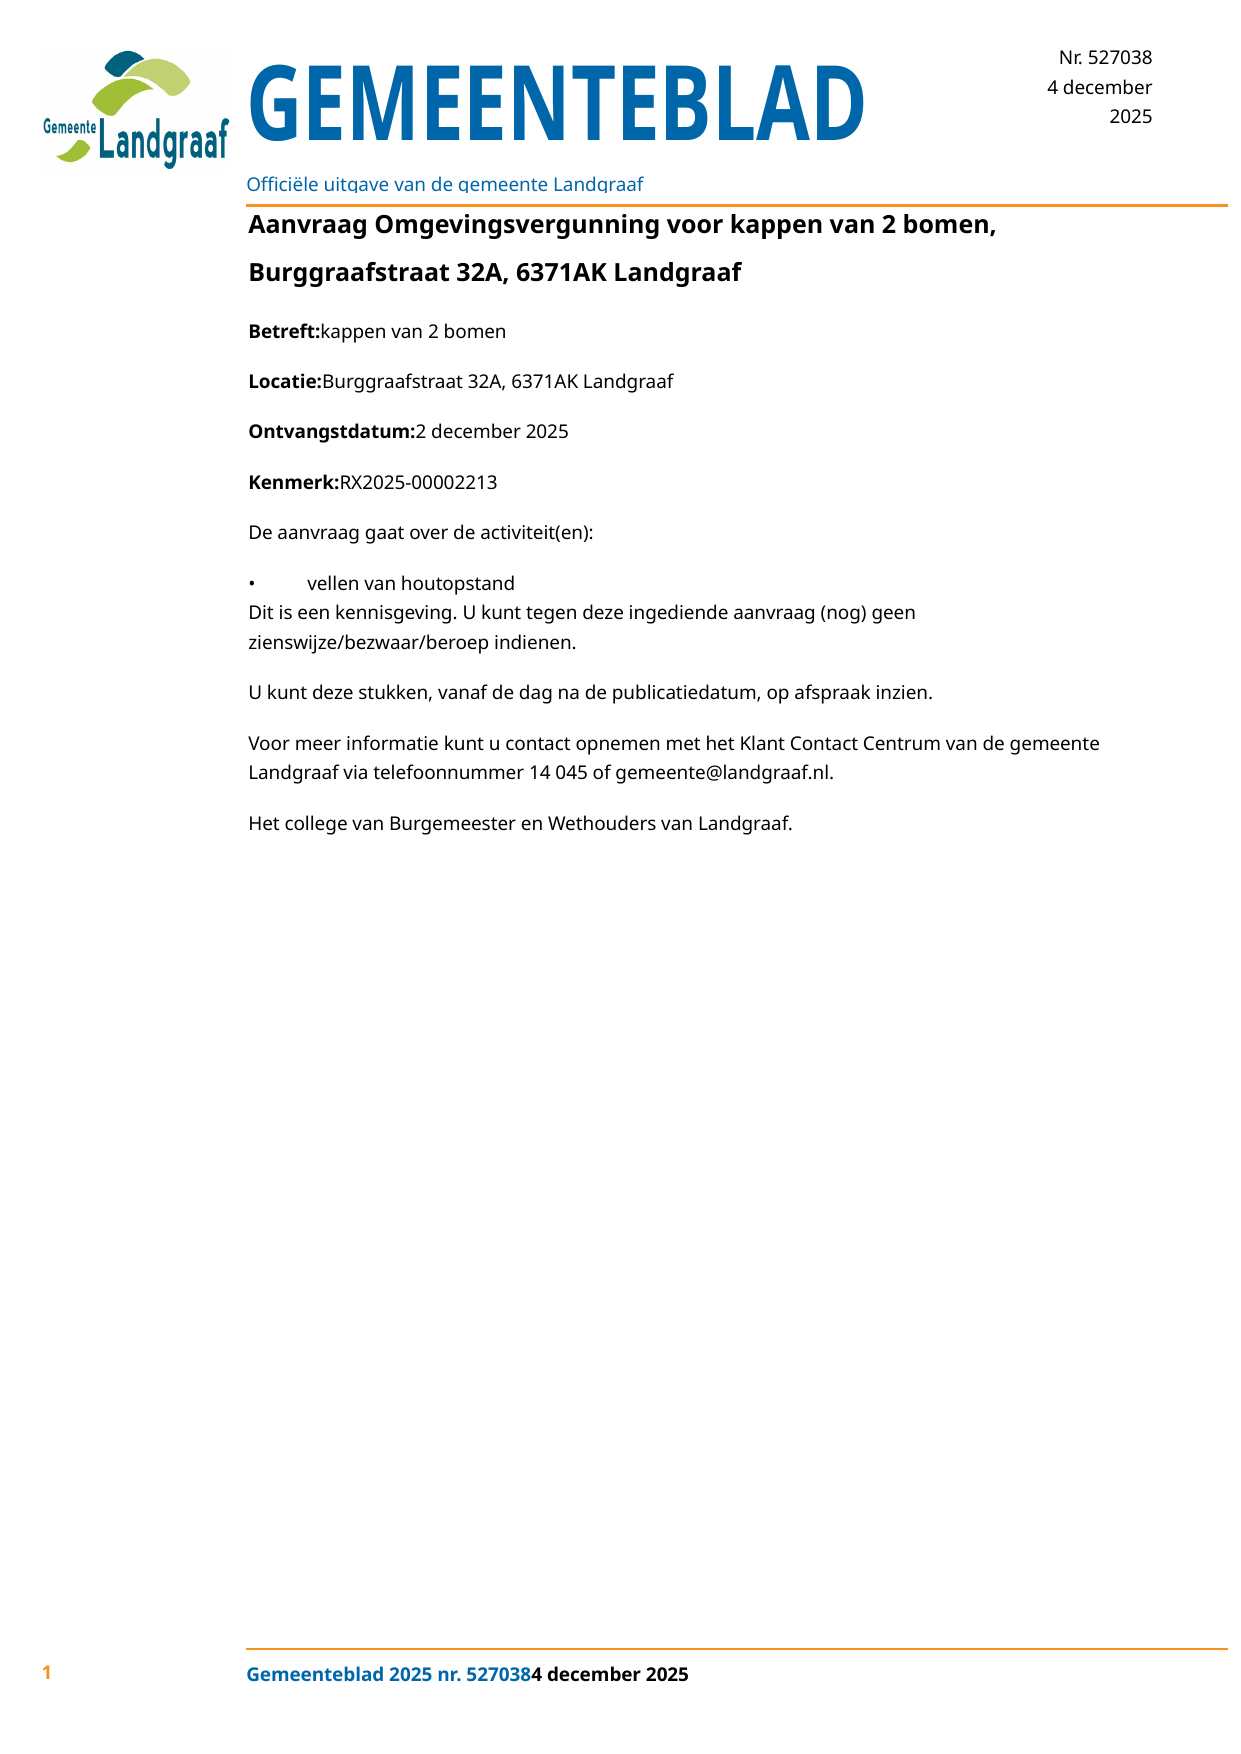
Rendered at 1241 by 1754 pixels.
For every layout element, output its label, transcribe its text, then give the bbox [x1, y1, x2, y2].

text De aanvraag gaat over de activiteit(en): [248, 519, 1152, 545]
text Dit is een kennisgeving. U kunt tegen deze ingediende aanvraag (nog) geen zienswijze/bezwaar/beroep indienen. [248, 599, 1152, 655]
text Kenmerk:RX2025-00002213 [248, 469, 1152, 495]
picture [41, 47, 231, 172]
text U kunt deze stukken, vanaf de dag na de publicatiedatum, op afspraak inzien. [248, 679, 1152, 705]
text Aanvraag Omgevingsvergunning voor kappen van 2 bomen, Burggraafstraat 32A, 6371AK Landgraaf [248, 207, 1152, 288]
text Het college van Burgemeester en Wethouders van Landgraaf. [248, 810, 1152, 836]
text Betreft:kappen van 2 bomen [248, 318, 1152, 344]
text Locatie:Burggraafstraat 32A, 6371AK Landgraaf [248, 368, 1152, 394]
text Ontvangstdatum:2 december 2025 [248, 419, 1152, 444]
list vellen van houtopstand [248, 570, 1152, 596]
text Voor meer informatie kunt u contact opnemen met het Klant Contact Centrum van de gemeente Landgraaf via telefoonnummer 14 045 of gemeente@landgraaf.nl. [248, 730, 1152, 785]
